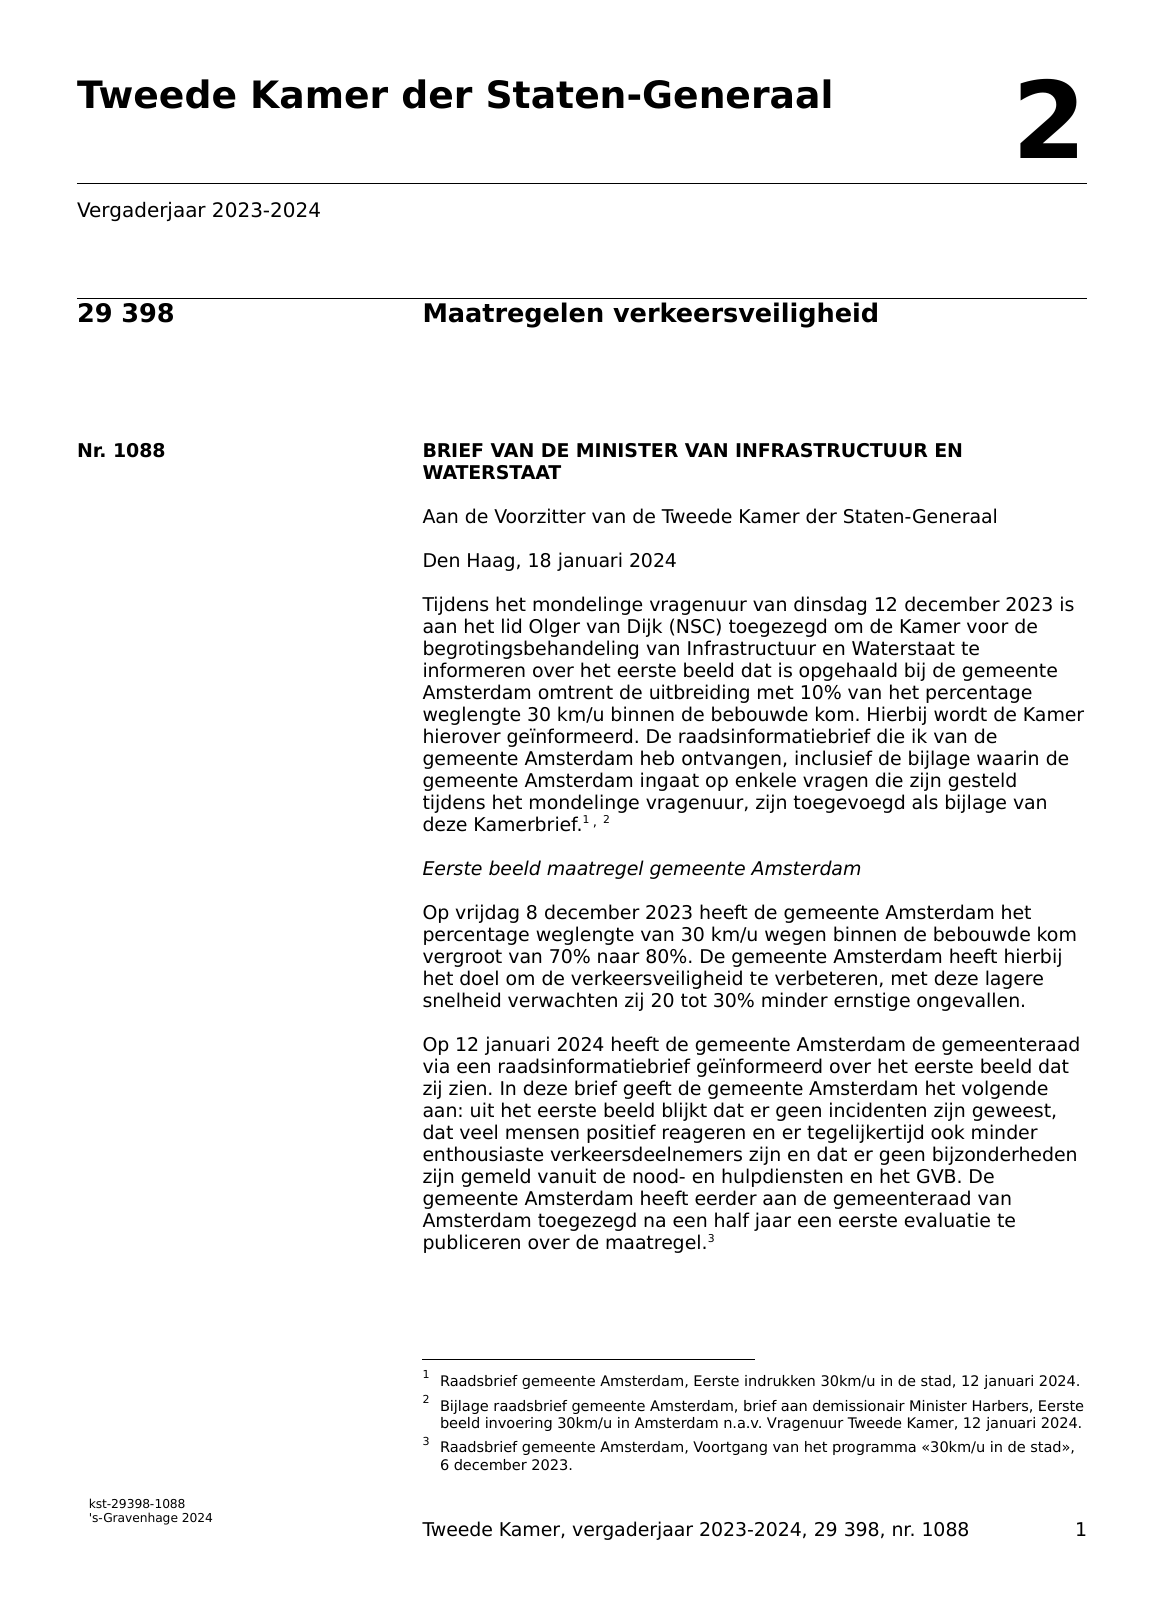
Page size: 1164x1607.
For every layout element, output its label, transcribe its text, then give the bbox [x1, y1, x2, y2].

text 's-Gravenhage 2024 [88, 1511, 323, 1525]
table_cell Vergaderjaar 2023-2024 [77, 184, 1087, 298]
text Tijdens het mondelinge vragenuur van dinsdag 12 december 2023 is aan het lid Olger van Dijk (NSC) toegezegd om de Kamer voor de begrotingsbehandeling van Infrastructuur en Waterstaat te informeren over het eerste beeld dat is opgehaald bij de gemeente Amsterdam omtrent de uitbreiding met 10% van het percentage weglengte 30 km/u binnen de bebouwde kom. Hierbij wordt de Kamer hierover geïnformeerd. De raadsinformatiebrief die ik van de gemeente Amsterdam heb ontvangen, inclusief de bijlage waarin de gemeente Amsterdam ingaat op enkele vragen die zijn gesteld tijdens het mondelinge vragenuur, zijn toegevoegd als bijlage van deze Kamerbrief., [422, 594, 1087, 836]
text Raadsbrief gemeente Amsterdam, Voortgang van het programma «30km/u in de stad», 6 december 2023. [422, 1435, 1087, 1474]
subtitle 29 398 Maatregelen verkeersveiligheid [77, 299, 1087, 329]
text Raadsbrief gemeente Amsterdam, Eerste indrukken 30km/u in de stad, 12 januari 2024. [422, 1368, 1087, 1391]
subtitle Eerste beeld maatregel gemeente Amsterdam [422, 858, 1087, 880]
text Op 12 januari 2024 heeft de gemeente Amsterdam de gemeenteraad via een raadsinformatiebrief geïnformeerd over het eerste beeld dat zij zien. In deze brief geeft de gemeente Amsterdam het volgende aan: uit het eerste beeld blijkt dat er geen incidenten zijn geweest, dat veel mensen positief reageren en er tegelijkertijd ook minder enthousiaste verkeersdeelnemers zijn en dat er geen bijzonderheden zijn gemeld vanuit de nood- en hulpdiensten en het GVB. De gemeente Amsterdam heeft eerder aan de gemeenteraad van Amsterdam toegezegd na een half jaar een eerste evaluatie te publiceren over de maatregel. [422, 1034, 1087, 1254]
text Aan de Voorzitter van de Tweede Kamer der Staten-Generaal [422, 506, 1087, 528]
text Bijlage raadsbrief gemeente Amsterdam, brief aan demissionair Minister Harbers, Eerste beeld invoering 30km/u in Amsterdam n.a.v. Vragenuur Tweede Kamer, 12 januari 2024. [422, 1393, 1087, 1432]
text kst-29398-1088 [88, 1497, 323, 1511]
table_header Tweede Kamer der Staten-Generaal [77, 59, 886, 183]
subtitle Nr. 1088 BRIEF VAN DE MINISTER VAN INFRASTRUCTUUR EN WATERSTAAT [77, 440, 1087, 484]
table_header 2 [886, 59, 1087, 183]
text Den Haag, 18 januari 2024 [422, 550, 1087, 572]
text Op vrijdag 8 december 2023 heeft de gemeente Amsterdam het percentage weglengte van 30 km/u wegen binnen de bebouwde kom vergroot van 70% naar 80%. De gemeente Amsterdam heeft hierbij het doel om de verkeersveiligheid te verbeteren, met deze lagere snelheid verwachten zij 20 tot 30% minder ernstige ongevallen. [422, 902, 1087, 1012]
